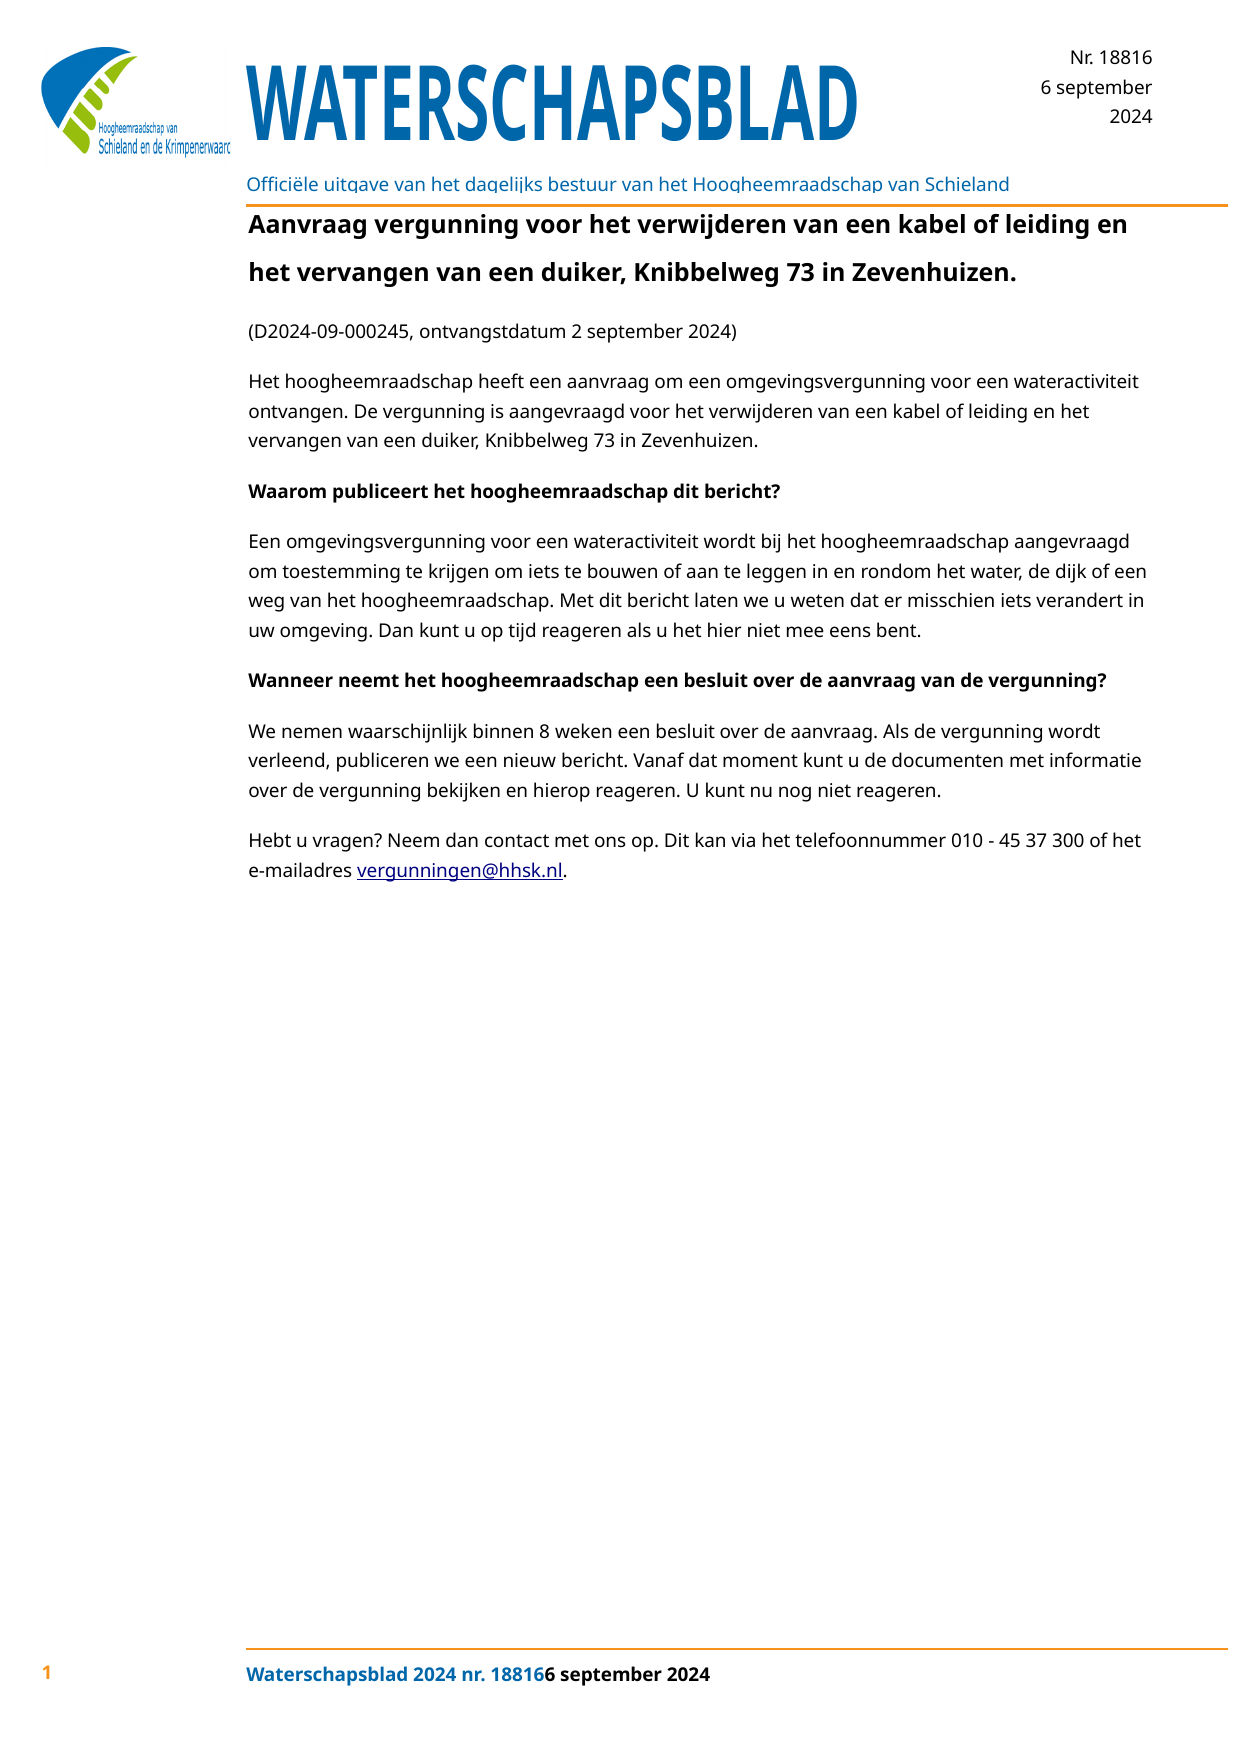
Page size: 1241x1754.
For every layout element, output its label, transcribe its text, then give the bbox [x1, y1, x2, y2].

text Hebt u vragen? Neem dan contact met ons op. Dit kan via het telefoonnummer 010 - 45 37 300 of het e-mailadres vergunningen@hhsk.nl. [248, 827, 1152, 883]
text Wanneer neemt het hoogheemraadschap een besluit over de aanvraag van de vergunning? [248, 667, 1152, 693]
text Waarom publiceert het hoogheemraadschap dit bericht? [248, 478, 1152, 504]
text Het hoogheemraadschap heeft een aanvraag om een omgevingsvergunning voor een wateractiviteit ontvangen. De vergunning is aangevraagd voor het verwijderen van een kabel of leiding en het vervangen van een duiker, Knibbelweg 73 in Zevenhuizen. [248, 368, 1152, 453]
picture [41, 47, 231, 172]
text (D2024-09-000245, ontvangstdatum 2 september 2024) [248, 318, 1152, 344]
text Een omgevingsvergunning voor een wateractiviteit wordt bij het hoogheemraadschap aangevraagd om toestemming te krijgen om iets te bouwen of aan te leggen in en rondom het water, de dijk of een weg van het hoogheemraadschap. Met dit bericht laten we u weten dat er misschien iets verandert in uw omgeving. Dan kunt u op tijd reageren als u het hier niet mee eens bent. [248, 528, 1152, 643]
text Aanvraag vergunning voor het verwijderen van een kabel of leiding en het vervangen van een duiker, Knibbelweg 73 in Zevenhuizen. [248, 207, 1152, 288]
text We nemen waarschijnlijk binnen 8 weken een besluit over de aanvraag. Als de vergunning wordt verleend, publiceren we een nieuw bericht. Vanaf dat moment kunt u de documenten met informatie over de vergunning bekijken en hierop reageren. U kunt nu nog niet reageren. [248, 718, 1152, 803]
